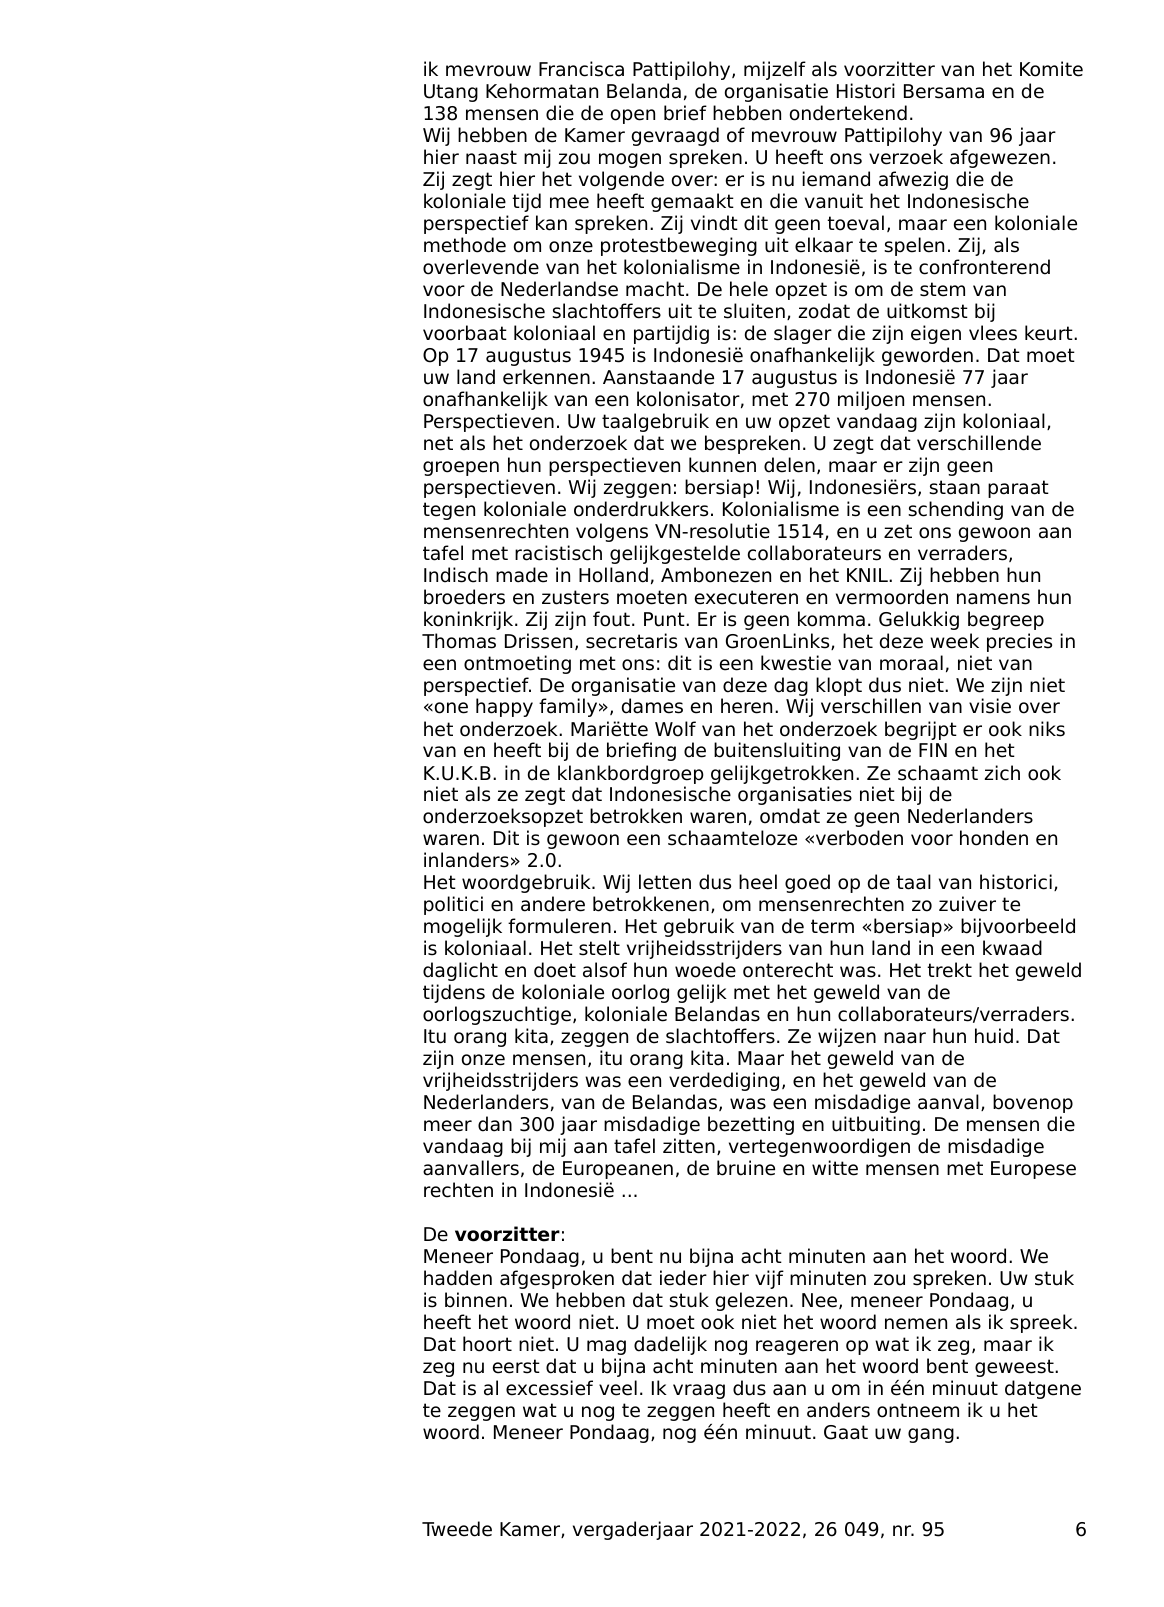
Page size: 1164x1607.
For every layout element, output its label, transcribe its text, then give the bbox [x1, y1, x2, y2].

text De voorzitter: [422, 1224, 1087, 1246]
text Perspectieven. Uw taalgebruik en uw opzet vandaag zijn koloniaal, net als het onderzoek dat we bespreken. U zegt dat verschillende groepen hun perspectieven kunnen delen, maar er zijn geen perspectieven. Wij zeggen: bersiap! Wij, Indonesiërs, staan paraat tegen koloniale onderdrukkers. Kolonialisme is een schending van de mensenrechten volgens VN-resolutie 1514, en u zet ons gewoon aan tafel met racistisch gelijkgestelde collaborateurs en verraders, Indisch made in Holland, Ambonezen en het KNIL. Zij hebben hun broeders en zusters moeten executeren en vermoorden namens hun koninkrijk. Zij zijn fout. Punt. Er is geen komma. Gelukkig begreep Thomas Drissen, secretaris van GroenLinks, het deze week precies in een ontmoeting met ons: dit is een kwestie van moraal, niet van perspectief. De organisatie van deze dag klopt dus niet. We zijn niet «one happy family», dames en heren. Wij verschillen van visie over het onderzoek. Mariëtte Wolf van het onderzoek begrijpt er ook niks van en heeft bij de briefing de buitensluiting van de FIN en het K.U.K.B. in de klankbordgroep gelijkgetrokken. Ze schaamt zich ook niet als ze zegt dat Indonesische organisaties niet bij de onderzoeksopzet betrokken waren, omdat ze geen Nederlanders waren. Dit is gewoon een schaamteloze «verboden voor honden en inlanders» 2.0. [422, 411, 1087, 872]
text Het woordgebruik. Wij letten dus heel goed op de taal van historici, politici en andere betrokkenen, om mensenrechten zo zuiver te mogelijk formuleren. Het gebruik van de term «bersiap» bijvoorbeeld is koloniaal. Het stelt vrijheidsstrijders van hun land in een kwaad daglicht en doet alsof hun woede onterecht was. Het trekt het geweld tijdens de koloniale oorlog gelijk met het geweld van de oorlogszuchtige, koloniale Belandas en hun collaborateurs/verraders. Itu orang kita, zeggen de slachtoffers. Ze wijzen naar hun huid. Dat zijn onze mensen, itu orang kita. Maar het geweld van de vrijheidsstrijders was een verdediging, en het geweld van de Nederlanders, van de Belandas, was een misdadige aanval, bovenop meer dan 300 jaar misdadige bezetting en uitbuiting. De mensen die vandaag bij mij aan tafel zitten, vertegenwoordigen de misdadige aanvallers, de Europeanen, de bruine en witte mensen met Europese rechten in Indonesië ... [422, 872, 1087, 1202]
text Wij hebben de Kamer gevraagd of mevrouw Pattipilohy van 96 jaar hier naast mij zou mogen spreken. U heeft ons verzoek afgewezen. Zij zegt hier het volgende over: er is nu iemand afwezig die de koloniale tijd mee heeft gemaakt en die vanuit het Indonesische perspectief kan spreken. Zij vindt dit geen toeval, maar een koloniale methode om onze protestbeweging uit elkaar te spelen. Zij, als overlevende van het kolonialisme in Indonesië, is te confronterend voor de Nederlandse macht. De hele opzet is om de stem van Indonesische slachtoffers uit te sluiten, zodat de uitkomst bij voorbaat koloniaal en partijdig is: de slager die zijn eigen vlees keurt. Op 17 augustus 1945 is Indonesië onafhankelijk geworden. Dat moet uw land erkennen. Aanstaande 17 augustus is Indonesië 77 jaar onafhankelijk van een kolonisator, met 270 miljoen mensen. [422, 125, 1087, 411]
text ik mevrouw Francisca Pattipilohy, mijzelf als voorzitter van het Komite Utang Kehormatan Belanda, de organisatie Histori Bersama en de 138 mensen die de open brief hebben ondertekend. [422, 59, 1087, 125]
text Meneer Pondaag, u bent nu bijna acht minuten aan het woord. We hadden afgesproken dat ieder hier vijf minuten zou spreken. Uw stuk is binnen. We hebben dat stuk gelezen. Nee, meneer Pondaag, u heeft het woord niet. U moet ook niet het woord nemen als ik spreek. Dat hoort niet. U mag dadelijk nog reageren op wat ik zeg, maar ik zeg nu eerst dat u bijna acht minuten aan het woord bent geweest. Dat is al excessief veel. Ik vraag dus aan u om in één minuut datgene te zeggen wat u nog te zeggen heeft en anders ontneem ik u het woord. Meneer Pondaag, nog één minuut. Gaat uw gang. [422, 1246, 1087, 1444]
